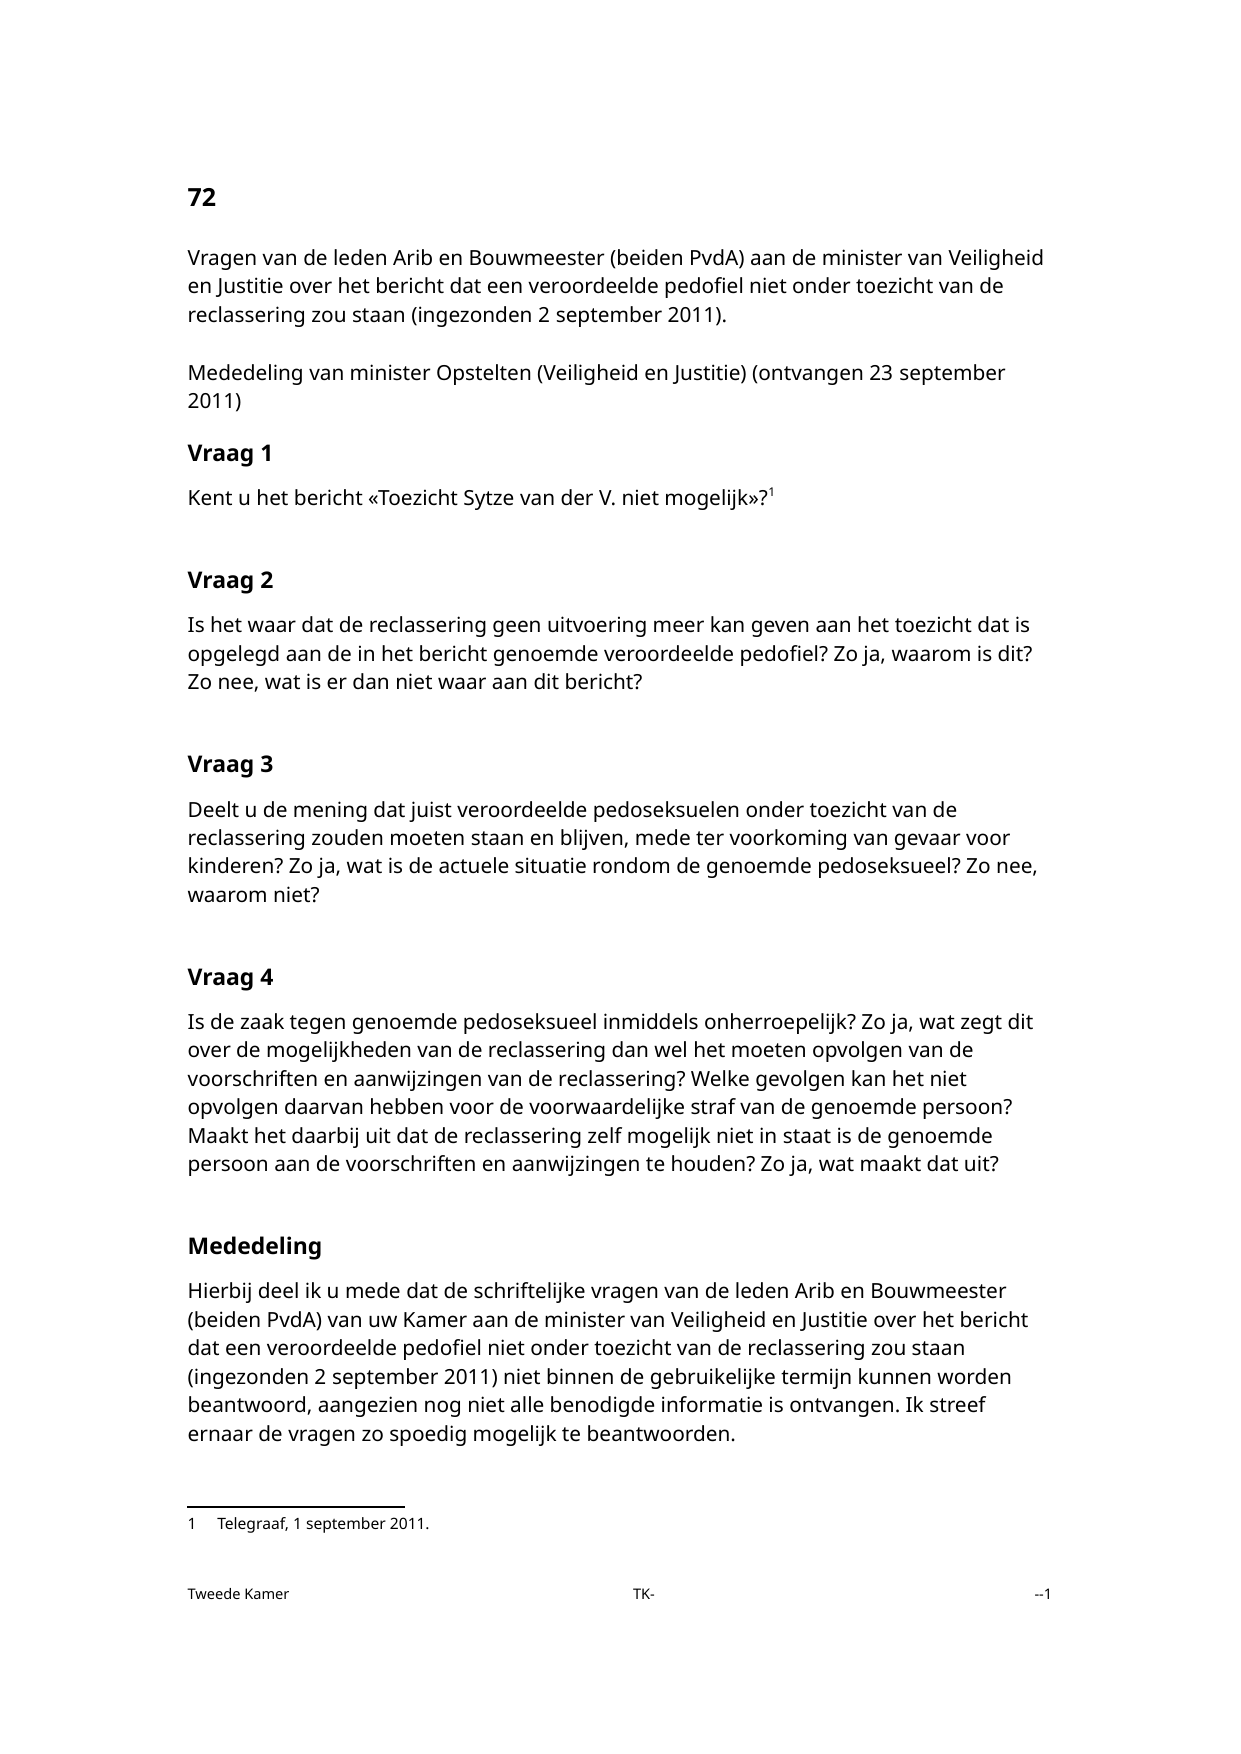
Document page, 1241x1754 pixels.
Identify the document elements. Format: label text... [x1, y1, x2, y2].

text Is de zaak tegen genoemde pedoseksueel inmiddels onherroepelijk? Zo ja, wat zegt dit over de mogelijkheden van de reclassering dan wel het moeten opvolgen van de voorschriften en aanwijzingen van de reclassering? Welke gevolgen kan het niet opvolgen daarvan hebben voor de voorwaardelijke straf van de genoemde persoon? Maakt het daarbij uit dat de reclassering zelf mogelijk niet in staat is de genoemde persoon aan de voorschriften en aanwijzingen te houden? Zo ja, wat maakt dat uit? [187, 1007, 1053, 1178]
subtitle Mededeling [187, 1230, 1053, 1262]
subtitle Vraag 4 [187, 961, 1053, 992]
text 72 [187, 179, 1053, 213]
text Is het waar dat de reclassering geen uitvoering meer kan geven aan het toezicht dat is opgelegd aan de in het bericht genoemde veroordeelde pedofiel? Zo ja, waarom is dit? Zo nee, wat is er dan niet waar aan dit bericht? [187, 611, 1053, 696]
text Telegraaf, 1 september 2011. [187, 1506, 1053, 1534]
subtitle Vraag 3 [187, 748, 1053, 780]
subtitle Vraag 2 [187, 564, 1053, 596]
text Deelt u de mening dat juist veroordeelde pedoseksuelen onder toezicht van de reclassering zouden moeten staan en blijven, mede ter voorkoming van gevaar voor kinderen? Zo ja, wat is de actuele situatie rondom de genoemde pedoseksueel? Zo nee, waarom niet? [187, 795, 1053, 908]
text Mededeling van minister Opstelten (Veiligheid en Justitie) (ontvangen 23 september 2011) [187, 358, 1053, 415]
text Vragen van de leden Arib en Bouwmeester (beiden PvdA) aan de minister van Veiligheid en Justitie over het bericht dat een veroordeelde pedofiel niet onder toezicht van de reclassering zou staan (ingezonden 2 september 2011). [187, 243, 1053, 328]
subtitle Vraag 1 [187, 437, 1053, 468]
text Hierbij deel ik u mede dat de schriftelijke vragen van de leden Arib en Bouwmeester (beiden PvdA) van uw Kamer aan de minister van Veiligheid en Justitie over het bericht dat een veroordeelde pedofiel niet onder toezicht van de reclassering zou staan (ingezonden 2 september 2011) niet binnen de gebruikelijke termijn kunnen worden beantwoord, aangezien nog niet alle benodigde informatie is ontvangen. Ik streef ernaar de vragen zo spoedig mogelijk te beantwoorden. [187, 1277, 1053, 1447]
text Kent u het bericht «Toezicht Sytze van der V. niet mogelijk»? [187, 483, 1053, 512]
